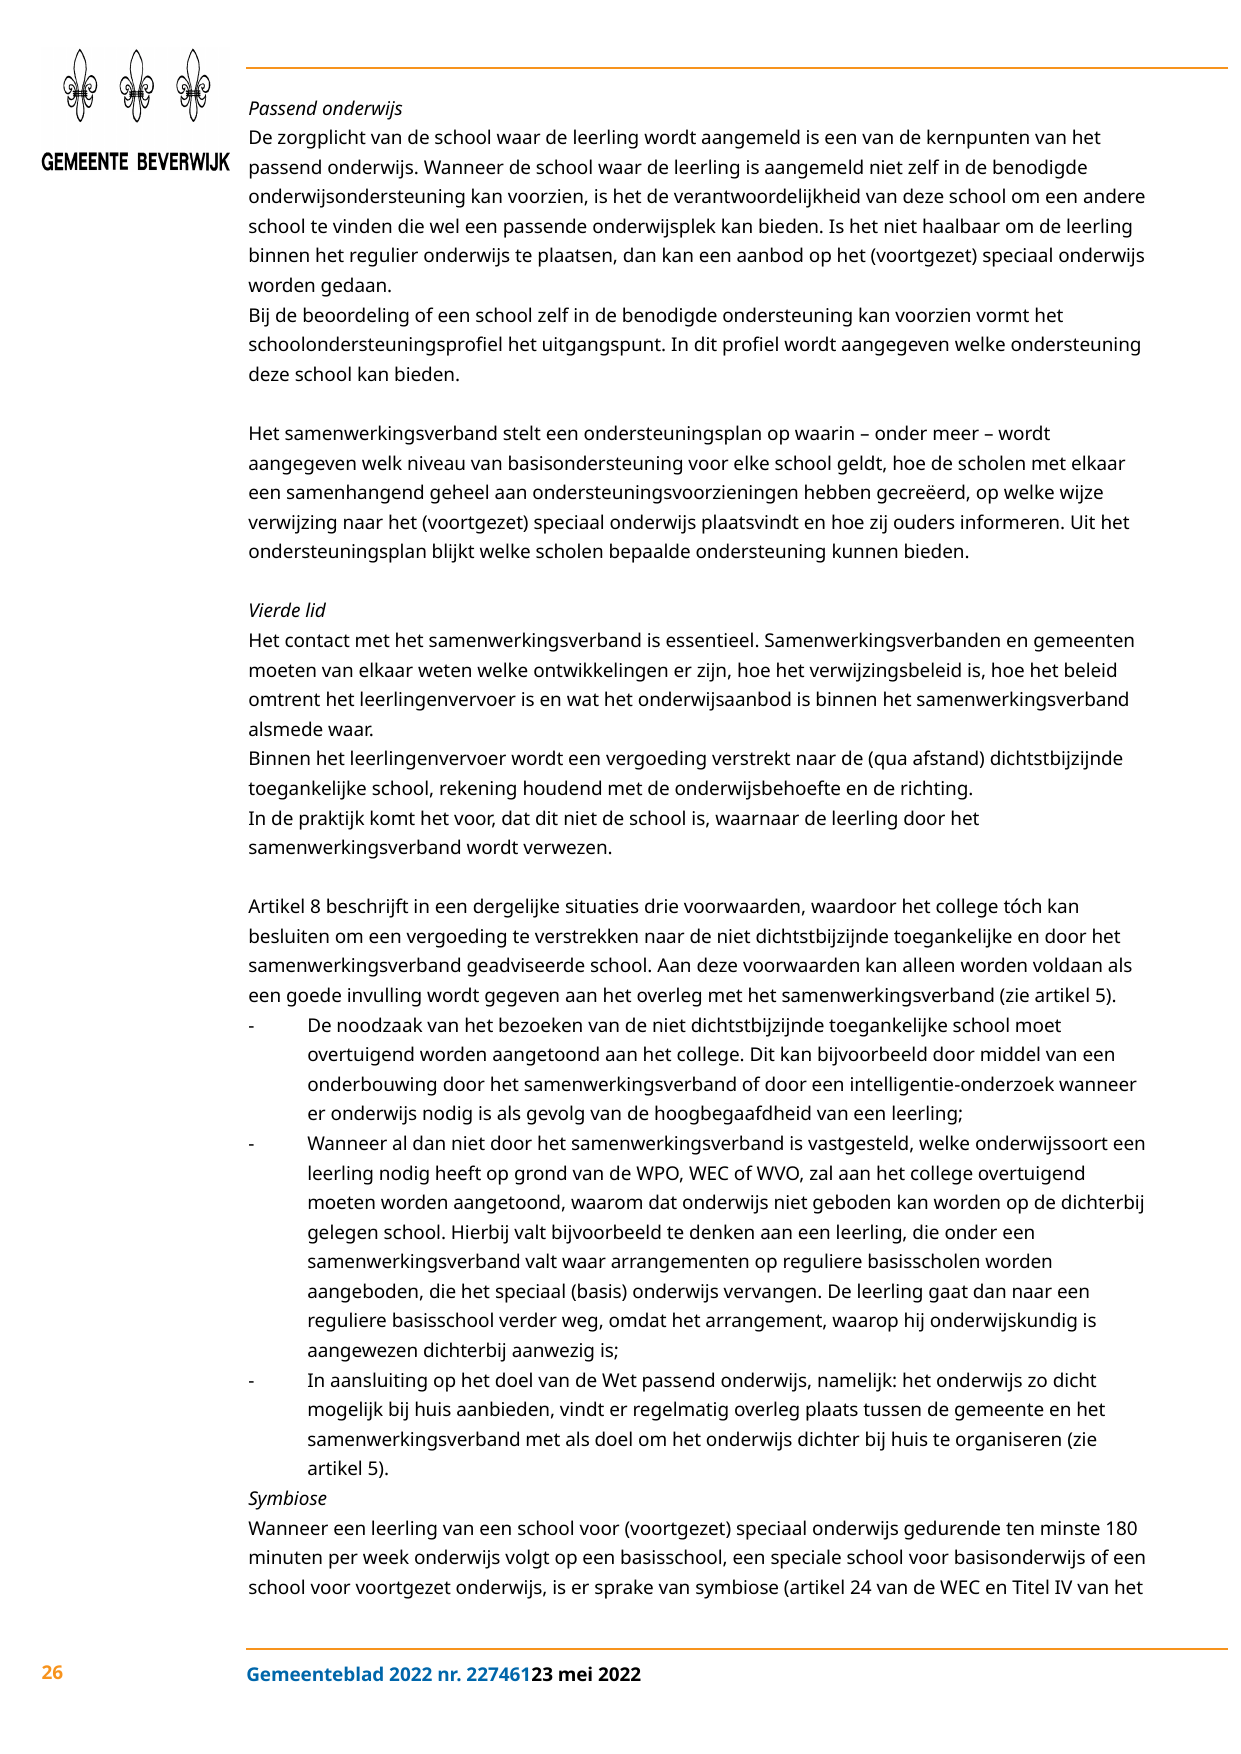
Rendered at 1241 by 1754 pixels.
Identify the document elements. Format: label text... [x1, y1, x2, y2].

text Het samenwerkingsverband stelt een ondersteuningsplan op waarin – onder meer – wordt aangegeven welk niveau van basisondersteuning voor elke school geldt, hoe de scholen met elkaar een samenhangend geheel aan ondersteuningsvoorzieningen hebben gecreëerd, op welke wijze verwijzing naar het (voortgezet) speciaal onderwijs plaatsvindt en hoe zij ouders informeren. Uit het ondersteuningsplan blijkt welke scholen bepaalde ondersteuning kunnen bieden. [248, 420, 1152, 564]
picture [41, 47, 231, 172]
list In aansluiting op het doel van de Wet passend onderwijs, namelijk: het onderwijs zo dicht mogelijk bij huis aanbieden, vindt er regelmatig overleg plaats tussen de gemeente en het samenwerkingsverband met als doel om het onderwijs dichter bij huis te organiseren (zie artikel 5). [248, 1367, 1152, 1481]
text Vierde lid [248, 598, 1152, 623]
text Het contact met het samenwerkingsverband is essentieel. Samenwerkingsverbanden en gemeenten moeten van elkaar weten welke ontwikkelingen er zijn, hoe het verwijzingsbeleid is, hoe het beleid omtrent het leerlingenvervoer is en wat het onderwijsaanbod is binnen het samenwerkingsverband alsmede waar. [248, 627, 1152, 742]
text Binnen het leerlingenvervoer wordt een vergoeding verstrekt naar de (qua afstand) dichtstbijzijnde toegankelijke school, rekening houdend met de onderwijsbehoefte en de richting. [248, 746, 1152, 801]
list Wanneer al dan niet door het samenwerkingsverband is vastgesteld, welke onderwijssoort een leerling nodig heeft op grond van de WPO, WEC of WVO, zal aan het college overtuigend moeten worden aangetoond, waarom dat onderwijs niet geboden kan worden op de dichterbij gelegen school. Hierbij valt bijvoorbeeld te denken aan een leerling, die onder een samenwerkingsverband valt waar arrangementen op reguliere basisscholen worden aangeboden, die het speciaal (basis) onderwijs vervangen. De leerling gaat dan naar een reguliere basisschool verder weg, omdat het arrangement, waarop hij onderwijskundig is aangewezen dichterbij aanwezig is; [248, 1130, 1152, 1363]
text Wanneer een leerling van een school voor (voortgezet) speciaal onderwijs gedurende ten minste 180 minuten per week onderwijs volgt op een basisschool, een speciale school voor basisonderwijs of een school voor voortgezet onderwijs, is er sprake van symbiose (artikel 24 van de WEC en Titel IV van het [248, 1515, 1152, 1600]
text Symbiose [248, 1485, 1152, 1511]
text Bij de beoordeling of een school zelf in de benodigde ondersteuning kan voorzien vormt het schoolondersteuningsprofiel het uitgangspunt. In dit profiel wordt aangegeven welke ondersteuning deze school kan bieden. [248, 302, 1152, 387]
text De zorgplicht van de school waar de leerling wordt aangemeld is een van de kernpunten van het passend onderwijs. Wanneer de school waar de leerling is aangemeld niet zelf in de benodigde onderwijsondersteuning kan voorzien, is het de verantwoordelijkheid van deze school om een andere school te vinden die wel een passende onderwijsplek kan bieden. Is het niet haalbaar om de leerling binnen het regulier onderwijs te plaatsen, dan kan een aanbod op het (voortgezet) speciaal onderwijs worden gedaan. [248, 124, 1152, 298]
list De noodzaak van het bezoeken van de niet dichtstbijzijnde toegankelijke school moet overtuigend worden aangetoond aan het college. Dit kan bijvoorbeeld door middel van een onderbouwing door het samenwerkingsverband of door een intelligentie-onderzoek wanneer er onderwijs nodig is als gevolg van de hoogbegaafdheid van een leerling; [248, 1012, 1152, 1126]
text Artikel 8 beschrijft in een dergelijke situaties drie voorwaarden, waardoor het college tóch kan besluiten om een vergoeding te verstrekken naar de niet dichtstbijzijnde toegankelijke en door het samenwerkingsverband geadviseerde school. Aan deze voorwaarden kan alleen worden voldaan als een goede invulling wordt gegeven aan het overleg met het samenwerkingsverband (zie artikel 5). [248, 893, 1152, 1008]
text In de praktijk komt het voor, dat dit niet de school is, waarnaar de leerling door het samenwerkingsverband wordt verwezen. [248, 805, 1152, 860]
text Passend onderwijs [248, 95, 1152, 121]
